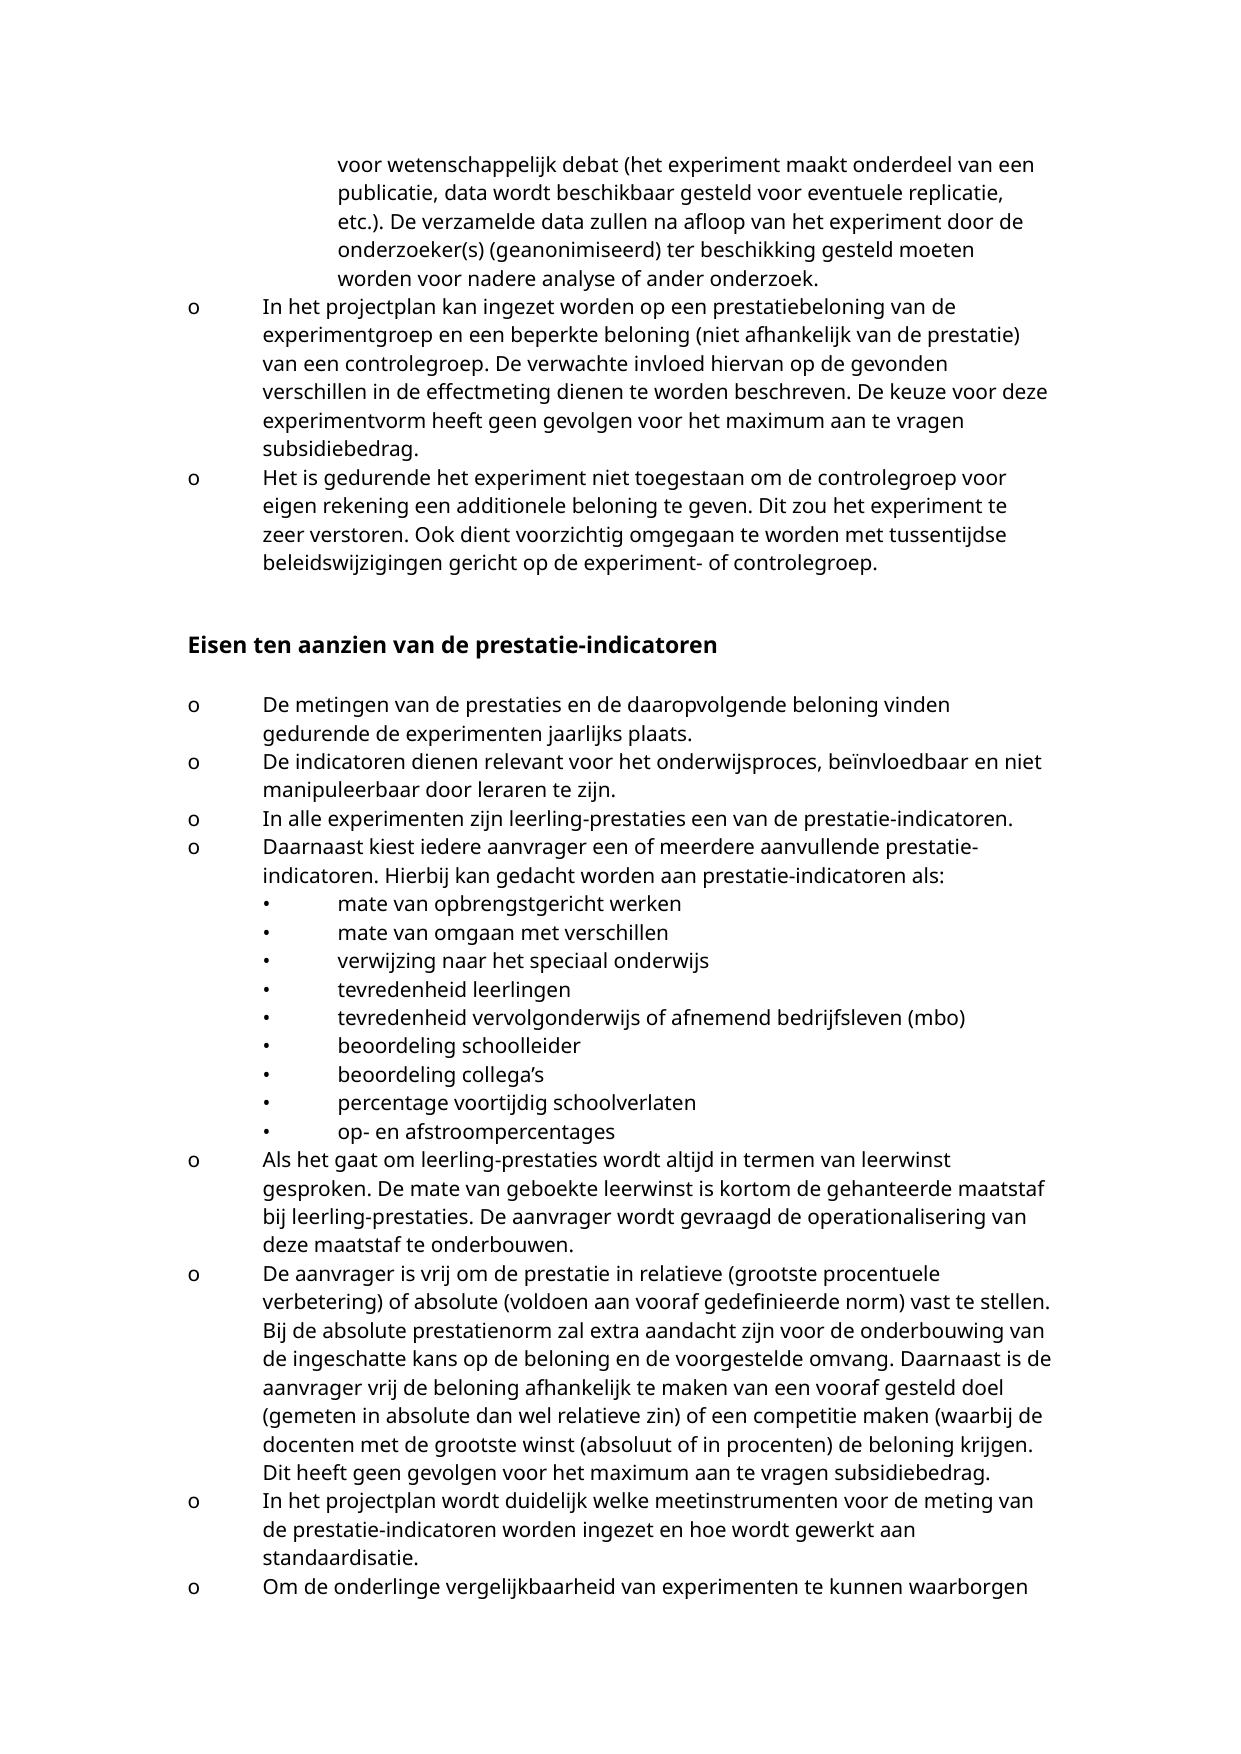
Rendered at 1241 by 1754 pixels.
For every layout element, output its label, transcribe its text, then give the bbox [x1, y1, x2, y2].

list mate van opbrengstgericht werken [262, 889, 1053, 918]
list De indicatoren dienen relevant voor het onderwijsproces, beïnvloedbaar en niet manipuleerbaar door leraren te zijn. [187, 747, 1053, 804]
subtitle Eisen ten aanzien van de prestatie-indicatoren [187, 629, 1053, 660]
list voor wetenschappelijk debat (het experiment maakt onderdeel van een publicatie, data wordt beschikbaar gesteld voor eventuele replicatie, etc.). De verzamelde data zullen na afloop van het experiment door de onderzoeker(s) (geanonimiseerd) ter beschikking gesteld moeten worden voor nadere analyse of ander onderzoek. [262, 150, 1053, 292]
list beoordeling schoolleider [262, 1032, 1053, 1060]
list Als het gaat om leerling-prestaties wordt altijd in termen van leerwinst gesproken. De mate van geboekte leerwinst is kortom de gehanteerde maatstaf bij leerling-prestaties. De aanvrager wordt gevraagd de operationalisering van deze maatstaf te onderbouwen. [187, 1145, 1053, 1259]
list beoordeling collega’s [262, 1060, 1053, 1088]
list percentage voortijdig schoolverlaten [262, 1088, 1053, 1117]
list Om de onderlinge vergelijkbaarheid van experimenten te kunnen waarborgen [187, 1572, 1053, 1600]
list In het projectplan wordt duidelijk welke meetinstrumenten voor de meting van de prestatie-indicatoren worden ingezet en hoe wordt gewerkt aan standaardisatie. [187, 1487, 1053, 1572]
list Daarnaast kiest iedere aanvrager een of meerdere aanvullende prestatie-indicatoren. Hierbij kan gedacht worden aan prestatie-indicatoren als: [187, 832, 1053, 889]
list De aanvrager is vrij om de prestatie in relatieve (grootste procentuele verbetering) of absolute (voldoen aan vooraf gedefinieerde norm) vast te stellen. Bij de absolute prestatienorm zal extra aandacht zijn voor de onderbouwing van de ingeschatte kans op de beloning en de voorgestelde omvang. Daarnaast is de aanvrager vrij de beloning afhankelijk te maken van een vooraf gesteld doel (gemeten in absolute dan wel relatieve zin) of een competitie maken (waarbij de docenten met de grootste winst (absoluut of in procenten) de beloning krijgen. Dit heeft geen gevolgen voor het maximum aan te vragen subsidiebedrag. [187, 1259, 1053, 1487]
list tevredenheid leerlingen [262, 975, 1053, 1003]
list verwijzing naar het speciaal onderwijs [262, 946, 1053, 975]
list In het projectplan kan ingezet worden op een prestatiebeloning van de experimentgroep en een beperkte beloning (niet afhankelijk van de prestatie) van een controlegroep. De verwachte invloed hiervan op de gevonden verschillen in de effectmeting dienen te worden beschreven. De keuze voor deze experimentvorm heeft geen gevolgen voor het maximum aan te vragen subsidiebedrag. [187, 292, 1053, 463]
list De metingen van de prestaties en de daaropvolgende beloning vinden gedurende de experimenten jaarlijks plaats. [187, 690, 1053, 747]
list op- en afstroompercentages [262, 1117, 1053, 1145]
list tevredenheid vervolgonderwijs of afnemend bedrijfsleven (mbo) [262, 1003, 1053, 1032]
list Het is gedurende het experiment niet toegestaan om de controlegroep voor eigen rekening een additionele beloning te geven. Dit zou het experiment te zeer verstoren. Ook dient voorzichtig omgegaan te worden met tussentijdse beleidswijzigingen gericht op de experiment- of controlegroep. [187, 463, 1053, 577]
list In alle experimenten zijn leerling-prestaties een van de prestatie-indicatoren. [187, 804, 1053, 832]
list mate van omgaan met verschillen [262, 918, 1053, 946]
